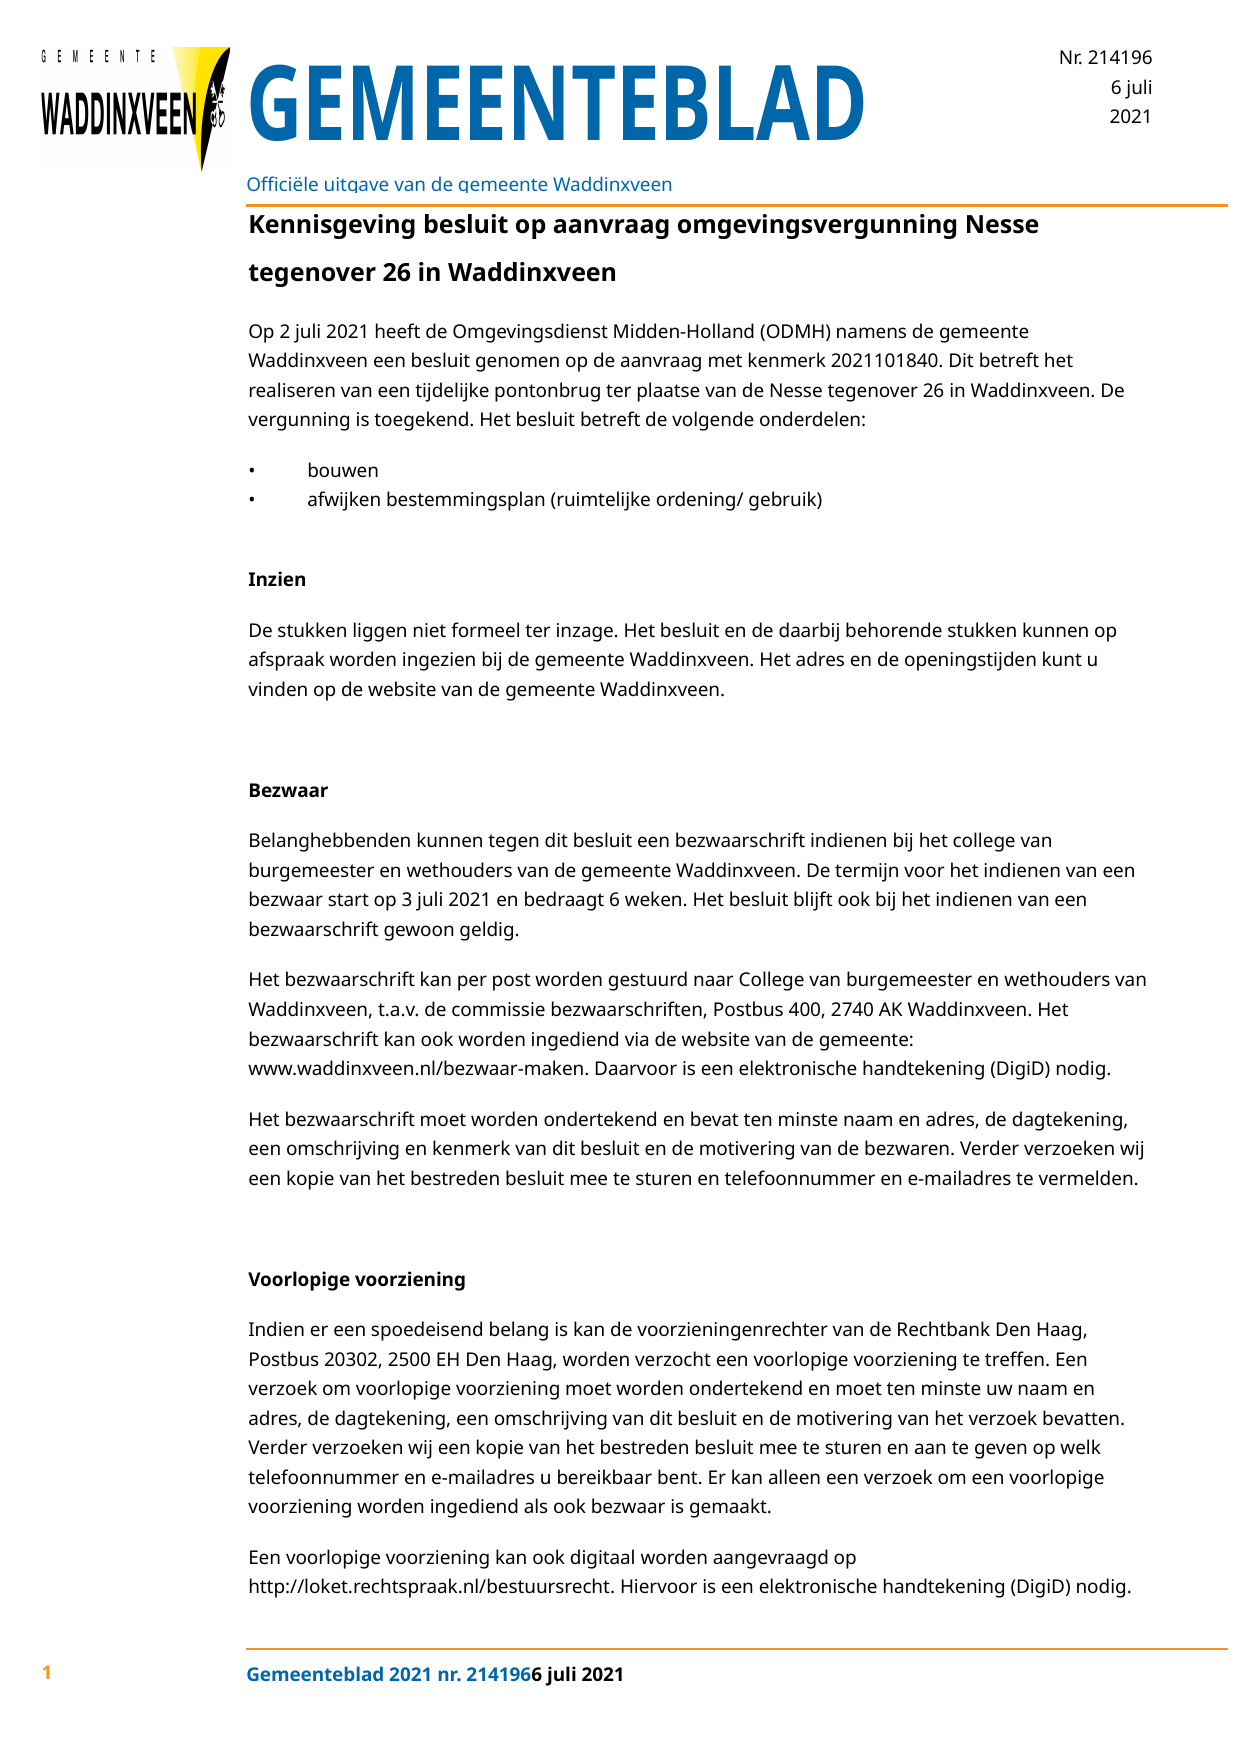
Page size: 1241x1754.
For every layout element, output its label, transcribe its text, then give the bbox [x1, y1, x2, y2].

text De stukken liggen niet formeel ter inzage. Het besluit en de daarbij behorende stukken kunnen op afspraak worden ingezien bij de gemeente Waddinxveen. Het adres en de openingstijden kunt u vinden op de website van de gemeente Waddinxveen. [248, 617, 1152, 702]
text Een voorlopige voorziening kan ook digitaal worden aangevraagd op http://loket.rechtspraak.nl/bestuursrecht. Hiervoor is een elektronische handtekening (DigiD) nodig. [248, 1544, 1152, 1599]
text Indien er een spoedeisend belang is kan de voorzieningenrechter van de Rechtbank Den Haag, Postbus 20302, 2500 EH Den Haag, worden verzocht een voorlopige voorziening te treffen. Een verzoek om voorlopige voorziening moet worden ondertekend en moet ten minste uw naam en adres, de dagtekening, een omschrijving van dit besluit en de motivering van het verzoek bevatten. Verder verzoeken wij een kopie van het bestreden besluit mee te sturen en aan te geven op welk telefoonnummer en e-mailadres u bereikbaar bent. Er kan alleen een verzoek om een voorlopige voorziening worden ingediend als ook bezwaar is gemaakt. [248, 1316, 1152, 1519]
text Het bezwaarschrift moet worden ondertekend en bevat ten minste naam en adres, de dagtekening, een omschrijving en kenmerk van dit besluit en de motivering van de bezwaren. Verder verzoeken wij een kopie van het bestreden besluit mee te sturen en telefoonnummer en e-mailadres te vermelden. [248, 1106, 1152, 1191]
text Belanghebbenden kunnen tegen dit besluit een bezwaarschrift indienen bij het college van burgemeester en wethouders van de gemeente Waddinxveen. De termijn voor het indienen van een bezwaar start op 3 juli 2021 en bedraagt 6 weken. Het besluit blijft ook bij het indienen van een bezwaarschrift gewoon geldig. [248, 827, 1152, 942]
text Kennisgeving besluit op aanvraag omgevingsvergunning Nesse tegenover 26 in Waddinxveen [248, 207, 1152, 288]
text Op 2 juli 2021 heeft de Omgevingsdienst Midden-Holland (ODMH) namens de gemeente Waddinxveen een besluit genomen op de aanvraag met kenmerk 2021101840. Dit betreft het realiseren van een tijdelijke pontonbrug ter plaatse van de Nesse tegenover 26 in Waddinxveen. De vergunning is toegekend. Het besluit betreft de volgende onderdelen: [248, 318, 1152, 432]
picture [41, 47, 231, 172]
list afwijken bestemmingsplan (ruimtelijke ordening/ gebruik) [248, 487, 1152, 512]
text Inzien [248, 567, 1152, 592]
list bouwen [248, 457, 1152, 483]
text Voorlopige voorziening [248, 1266, 1152, 1292]
text Het bezwaarschrift kan per post worden gestuurd naar College van burgemeester en wethouders van Waddinxveen, t.a.v. de commissie bezwaarschriften, Postbus 400, 2740 AK Waddinxveen. Het bezwaarschrift kan ook worden ingediend via de website van de gemeente: www.waddinxveen.nl/bezwaar-maken. Daarvoor is een elektronische handtekening (DigiD) nodig. [248, 967, 1152, 1081]
text Bezwaar [248, 777, 1152, 803]
